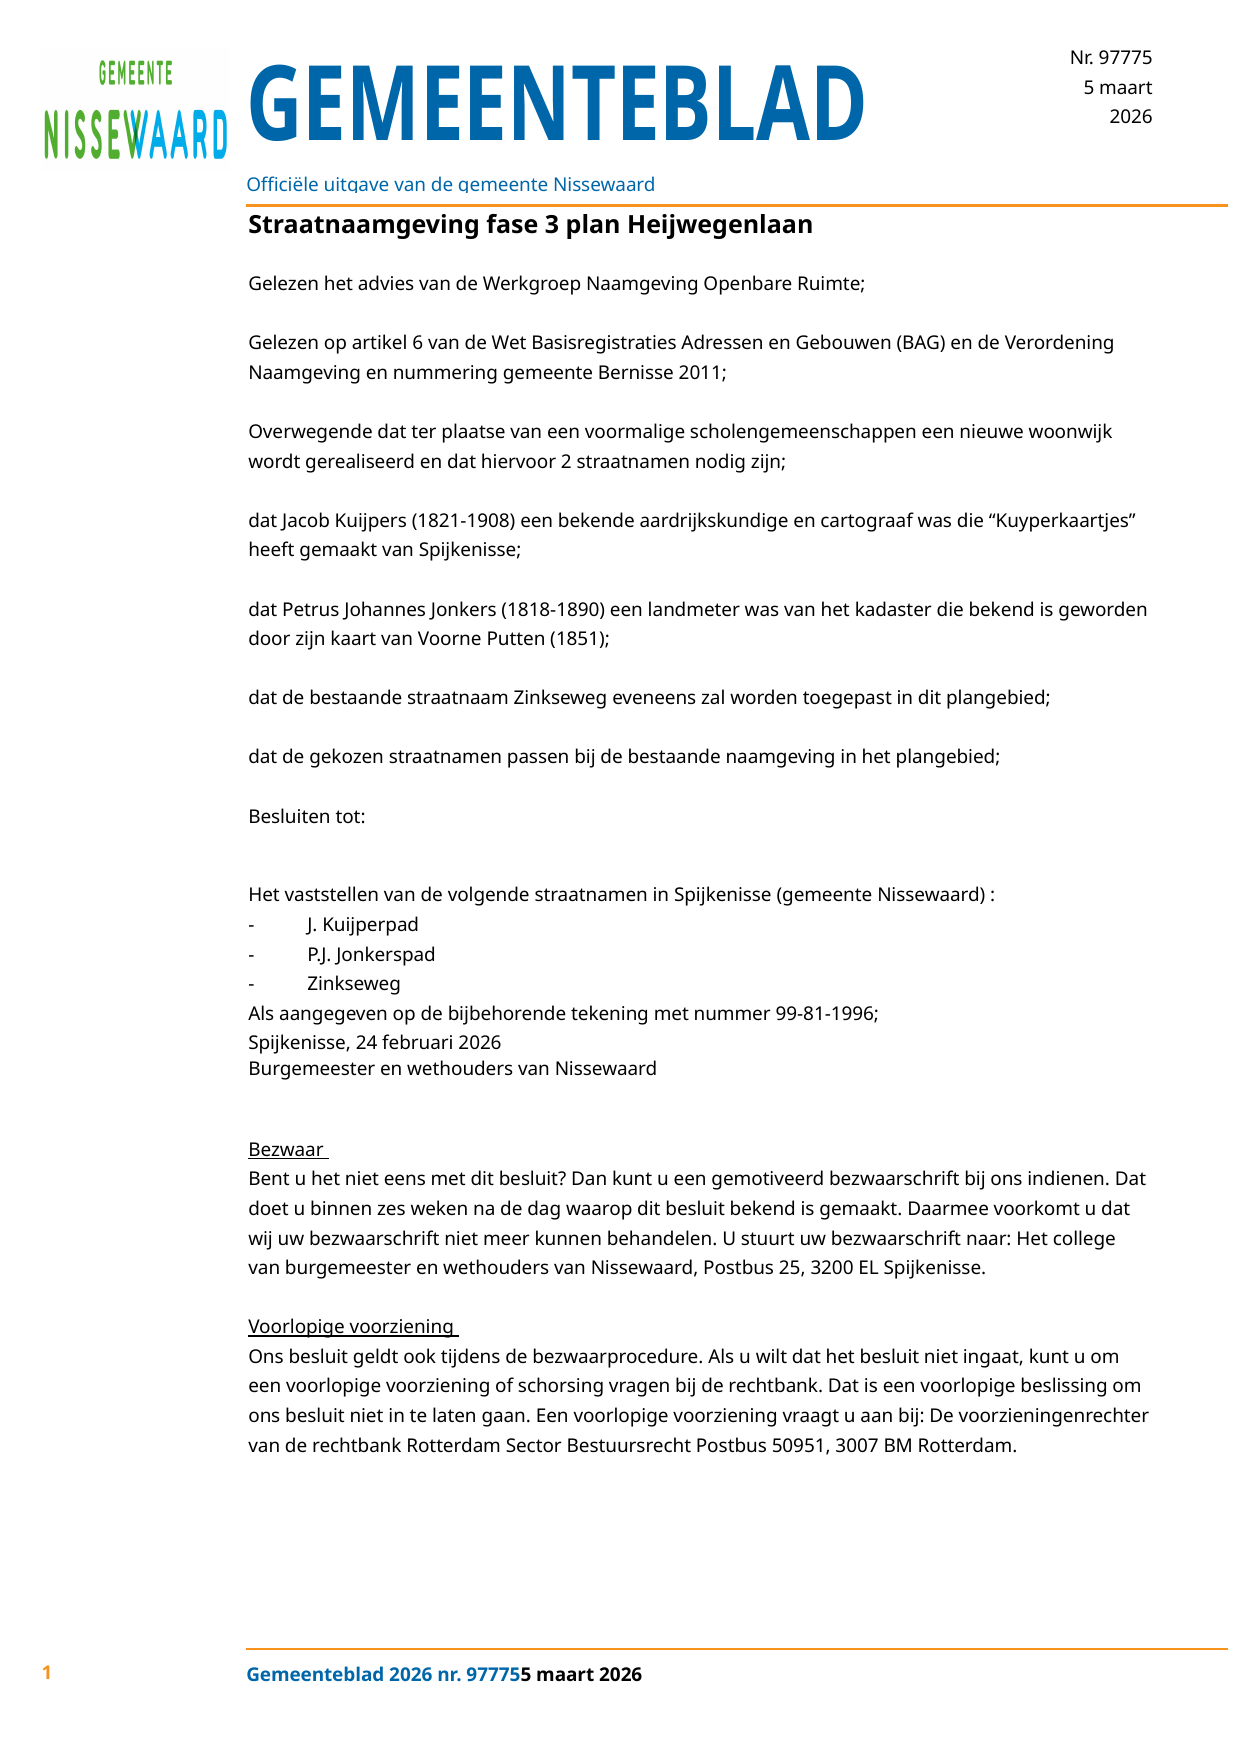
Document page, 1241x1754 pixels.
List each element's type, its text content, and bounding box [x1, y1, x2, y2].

text dat de bestaande straatnaam Zinkseweg eveneens zal worden toegepast in dit plangebied; [248, 684, 1152, 710]
text Voorlopige voorziening [248, 1313, 1152, 1339]
text Straatnaamgeving fase 3 plan Heijwegenlaan [248, 207, 1152, 241]
text Het vaststellen van de volgende straatnamen in Spijkenisse (gemeente Nissewaard) : [248, 882, 1152, 907]
list J. Kuijperpad [248, 911, 1152, 937]
text dat de gekozen straatnamen passen bij de bestaande naamgeving in het plangebied; [248, 744, 1152, 769]
text Bent u het niet eens met dit besluit? Dan kunt u een gemotiveerd bezwaarschrift bij ons indienen. Dat doet u binnen zes weken na de dag waarop dit besluit bekend is gemaakt. Daarmee voorkomt u dat wij uw bezwaarschrift niet meer kunnen behandelen. U stuurt uw bezwaarschrift naar: Het college van burgemeester en wethouders van Nissewaard, Postbus 25, 3200 EL Spijkenisse. [248, 1166, 1152, 1280]
text Gelezen het advies van de Werkgroep Naamgeving Openbare Ruimte; [248, 270, 1152, 296]
text Gelezen op artikel 6 van de Wet Basisregistraties Adressen en Gebouwen (BAG) en de Verordening Naamgeving en nummering gemeente Bernisse 2011; [248, 329, 1152, 385]
list P.J. Jonkerspad [248, 941, 1152, 967]
text Burgemeester en wethouders van Nissewaard [248, 1055, 1152, 1081]
text Ons besluit geldt ook tijdens de bezwaarprocedure. Als u wilt dat het besluit niet ingaat, kunt u om een voorlopige voorziening of schorsing vragen bij de rechtbank. Dat is een voorlopige beslissing om ons besluit niet in te laten gaan. Een voorlopige voorziening vraagt u aan bij: De voorzieningenrechter van de rechtbank Rotterdam Sector Bestuursrecht Postbus 50951, 3007 BM Rotterdam. [248, 1343, 1152, 1457]
text Als aangegeven op de bijbehorende tekening met nummer 99-81-1996; [248, 1000, 1152, 1026]
list Zinkseweg [248, 970, 1152, 996]
text dat Jacob Kuijpers (1821-1908) een bekende aardrijkskundige en cartograaf was die “Kuyperkaartjes” heeft gemaakt van Spijkenisse; [248, 507, 1152, 562]
text Overwegende dat ter plaatse van een voormalige scholengemeenschappen een nieuwe woonwijk wordt gerealiseerd en dat hiervoor 2 straatnamen nodig zijn; [248, 418, 1152, 473]
text Bezwaar [248, 1136, 1152, 1162]
text dat Petrus Johannes Jonkers (1818-1890) een landmeter was van het kadaster die bekend is geworden door zijn kaart van Voorne Putten (1851); [248, 596, 1152, 651]
text Besluiten tot: [248, 803, 1152, 828]
text Spijkenisse, 24 februari 2026 [248, 1029, 1152, 1055]
picture [41, 47, 231, 172]
